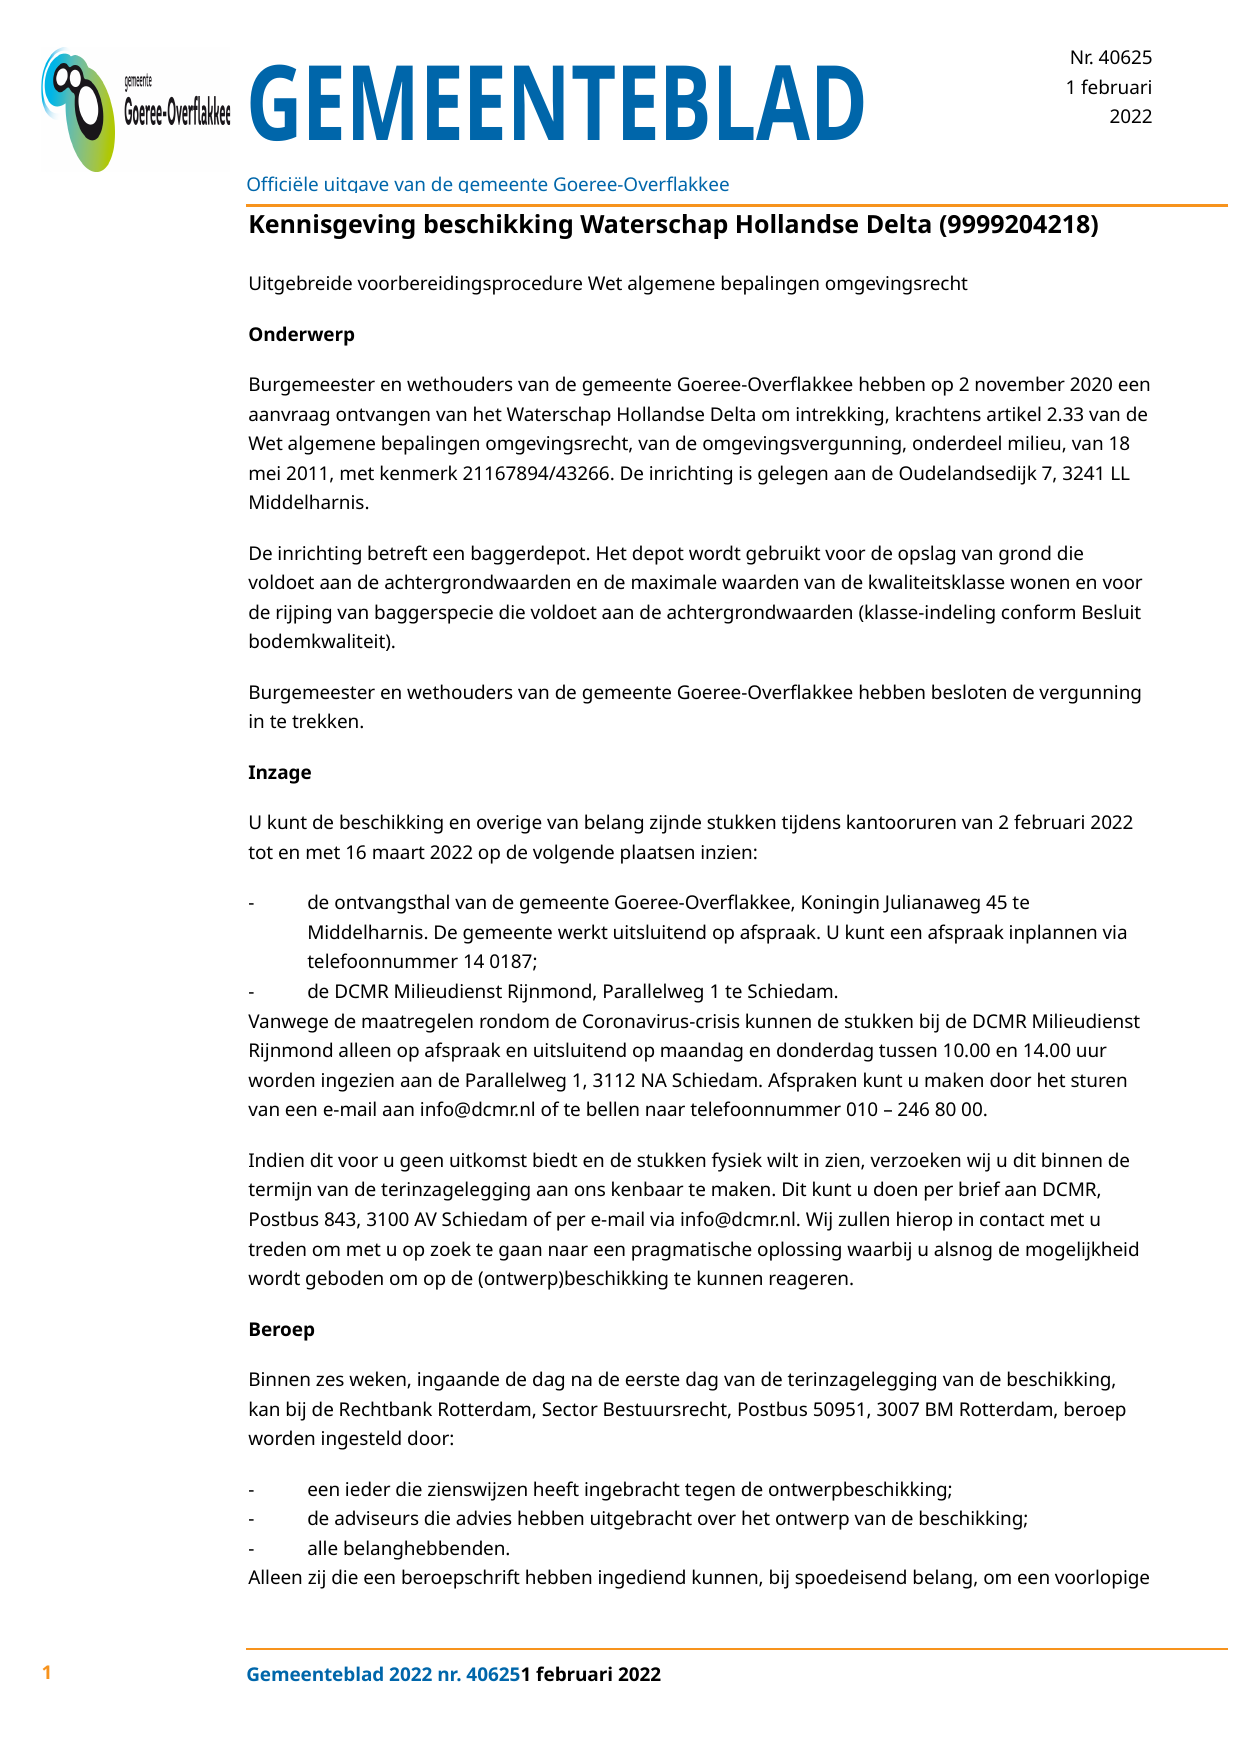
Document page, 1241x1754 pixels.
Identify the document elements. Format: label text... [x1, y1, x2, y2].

text Uitgebreide voorbereidingsprocedure Wet algemene bepalingen omgevingsrecht [248, 270, 1152, 296]
text Binnen zes weken, ingaande de dag na de eerste dag van de terinzagelegging van de beschikking, kan bij de Rechtbank Rotterdam, Sector Bestuursrecht, Postbus 50951, 3007 BM Rotterdam, beroep worden ingesteld door: [248, 1366, 1152, 1451]
text U kunt de beschikking en overige van belang zijnde stukken tijdens kantooruren van 2 februari 2022 tot en met 16 maart 2022 op de volgende plaatsen inzien: [248, 809, 1152, 865]
text Alleen zij die een beroepschrift hebben ingediend kunnen, bij spoedeisend belang, om een voorlopige [248, 1564, 1152, 1590]
text Beroep [248, 1316, 1152, 1341]
picture [41, 47, 231, 172]
text Burgemeester en wethouders van de gemeente Goeree-Overflakkee hebben besloten de vergunning in te trekken. [248, 679, 1152, 734]
text Burgemeester en wethouders van de gemeente Goeree-Overflakkee hebben op 2 november 2020 een aanvraag ontvangen van het Waterschap Hollandse Delta om intrekking, krachtens artikel 2.33 van de Wet algemene bepalingen omgevingsrecht, van de omgevingsvergunning, onderdeel milieu, van 18 mei 2011, met kenmerk 21167894/43266. De inrichting is gelegen aan de Oudelandsedijk 7, 3241 LL Middelharnis. [248, 371, 1152, 515]
text Onderwerp [248, 321, 1152, 346]
list de DCMR Milieudienst Rijnmond, Parallelweg 1 te Schiedam. [248, 978, 1152, 1004]
text Indien dit voor u geen uitkomst biedt en de stukken fysiek wilt in zien, verzoeken wij u dit binnen de termijn van de terinzagelegging aan ons kenbaar te maken. Dit kunt u doen per brief aan DCMR, Postbus 843, 3100 AV Schiedam of per e-mail via info@dcmr.nl. Wij zullen hierop in contact met u treden om met u op zoek te gaan naar een pragmatische oplossing waarbij u alsnog de mogelijkheid wordt geboden om op de (ontwerp)beschikking te kunnen reageren. [248, 1147, 1152, 1291]
text Inzage [248, 759, 1152, 785]
list de ontvangsthal van de gemeente Goeree-Overflakkee, Koningin Julianaweg 45 te Middelharnis. De gemeente werkt uitsluitend op afspraak. U kunt een afspraak inplannen via telefoonnummer 14 0187; [248, 889, 1152, 974]
text Vanwege de maatregelen rondom de Coronavirus-crisis kunnen de stukken bij de DCMR Milieudienst Rijnmond alleen op afspraak en uitsluitend op maandag en donderdag tussen 10.00 en 14.00 uur worden ingezien aan de Parallelweg 1, 3112 NA Schiedam. Afspraken kunt u maken door het sturen van een e-mail aan info@dcmr.nl of te bellen naar telefoonnummer 010 – 246 80 00. [248, 1008, 1152, 1122]
text De inrichting betreft een baggerdepot. Het depot wordt gebruikt voor de opslag van grond die voldoet aan de achtergrondwaarden en de maximale waarden van de kwaliteitsklasse wonen en voor de rijping van baggerspecie die voldoet aan de achtergrondwaarden (klasse-indeling conform Besluit bodemkwaliteit). [248, 540, 1152, 654]
text Kennisgeving beschikking Waterschap Hollandse Delta (9999204218) [248, 207, 1152, 241]
list alle belanghebbenden. [248, 1535, 1152, 1561]
list de adviseurs die advies hebben uitgebracht over het ontwerp van de beschikking; [248, 1505, 1152, 1531]
list een ieder die zienswijzen heeft ingebracht tegen de ontwerpbeschikking; [248, 1476, 1152, 1501]
